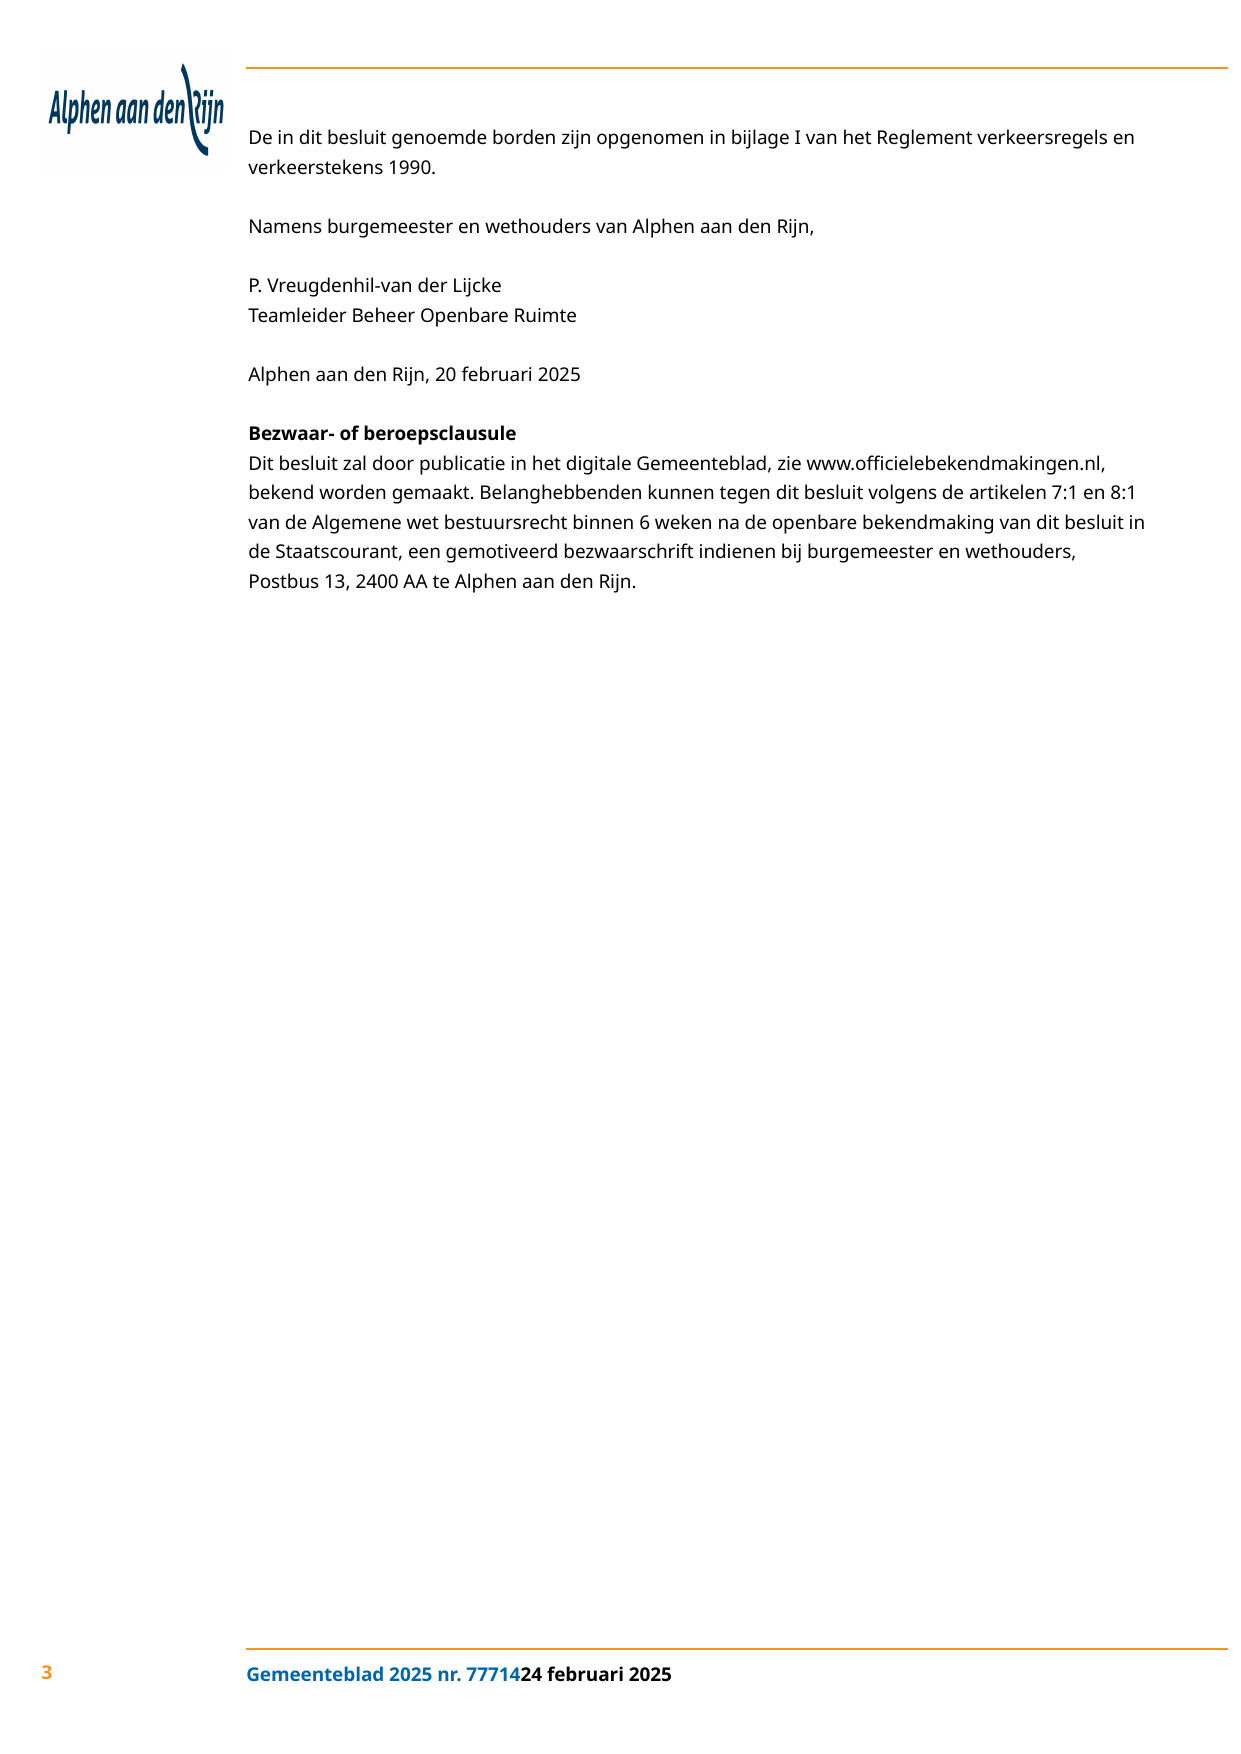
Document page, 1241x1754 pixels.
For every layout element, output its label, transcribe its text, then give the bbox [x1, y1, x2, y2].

text P. Vreugdenhil-van der Lijcke [248, 272, 1152, 298]
picture [41, 47, 231, 172]
text Namens burgemeester en wethouders van Alphen aan den Rijn, [248, 213, 1152, 239]
text Bezwaar- of beroepsclausule [248, 420, 1152, 446]
text De in dit besluit genoemde borden zijn opgenomen in bijlage I van het Reglement verkeersregels en verkeerstekens 1990. [248, 124, 1152, 180]
text Dit besluit zal door publicatie in het digitale Gemeenteblad, zie www.officielebekendmakingen.nl, bekend worden gemaakt. Belanghebbenden kunnen tegen dit besluit volgens de artikelen 7:1 en 8:1 van de Algemene wet bestuursrecht binnen 6 weken na de openbare bekendmaking van dit besluit in de Staatscourant, een gemotiveerd bezwaarschrift indienen bij burgemeester en wethouders, Postbus 13, 2400 AA te Alphen aan den Rijn. [248, 450, 1152, 594]
text Alphen aan den Rijn, 20 februari 2025 [248, 361, 1152, 387]
text Teamleider Beheer Openbare Ruimte [248, 302, 1152, 328]
